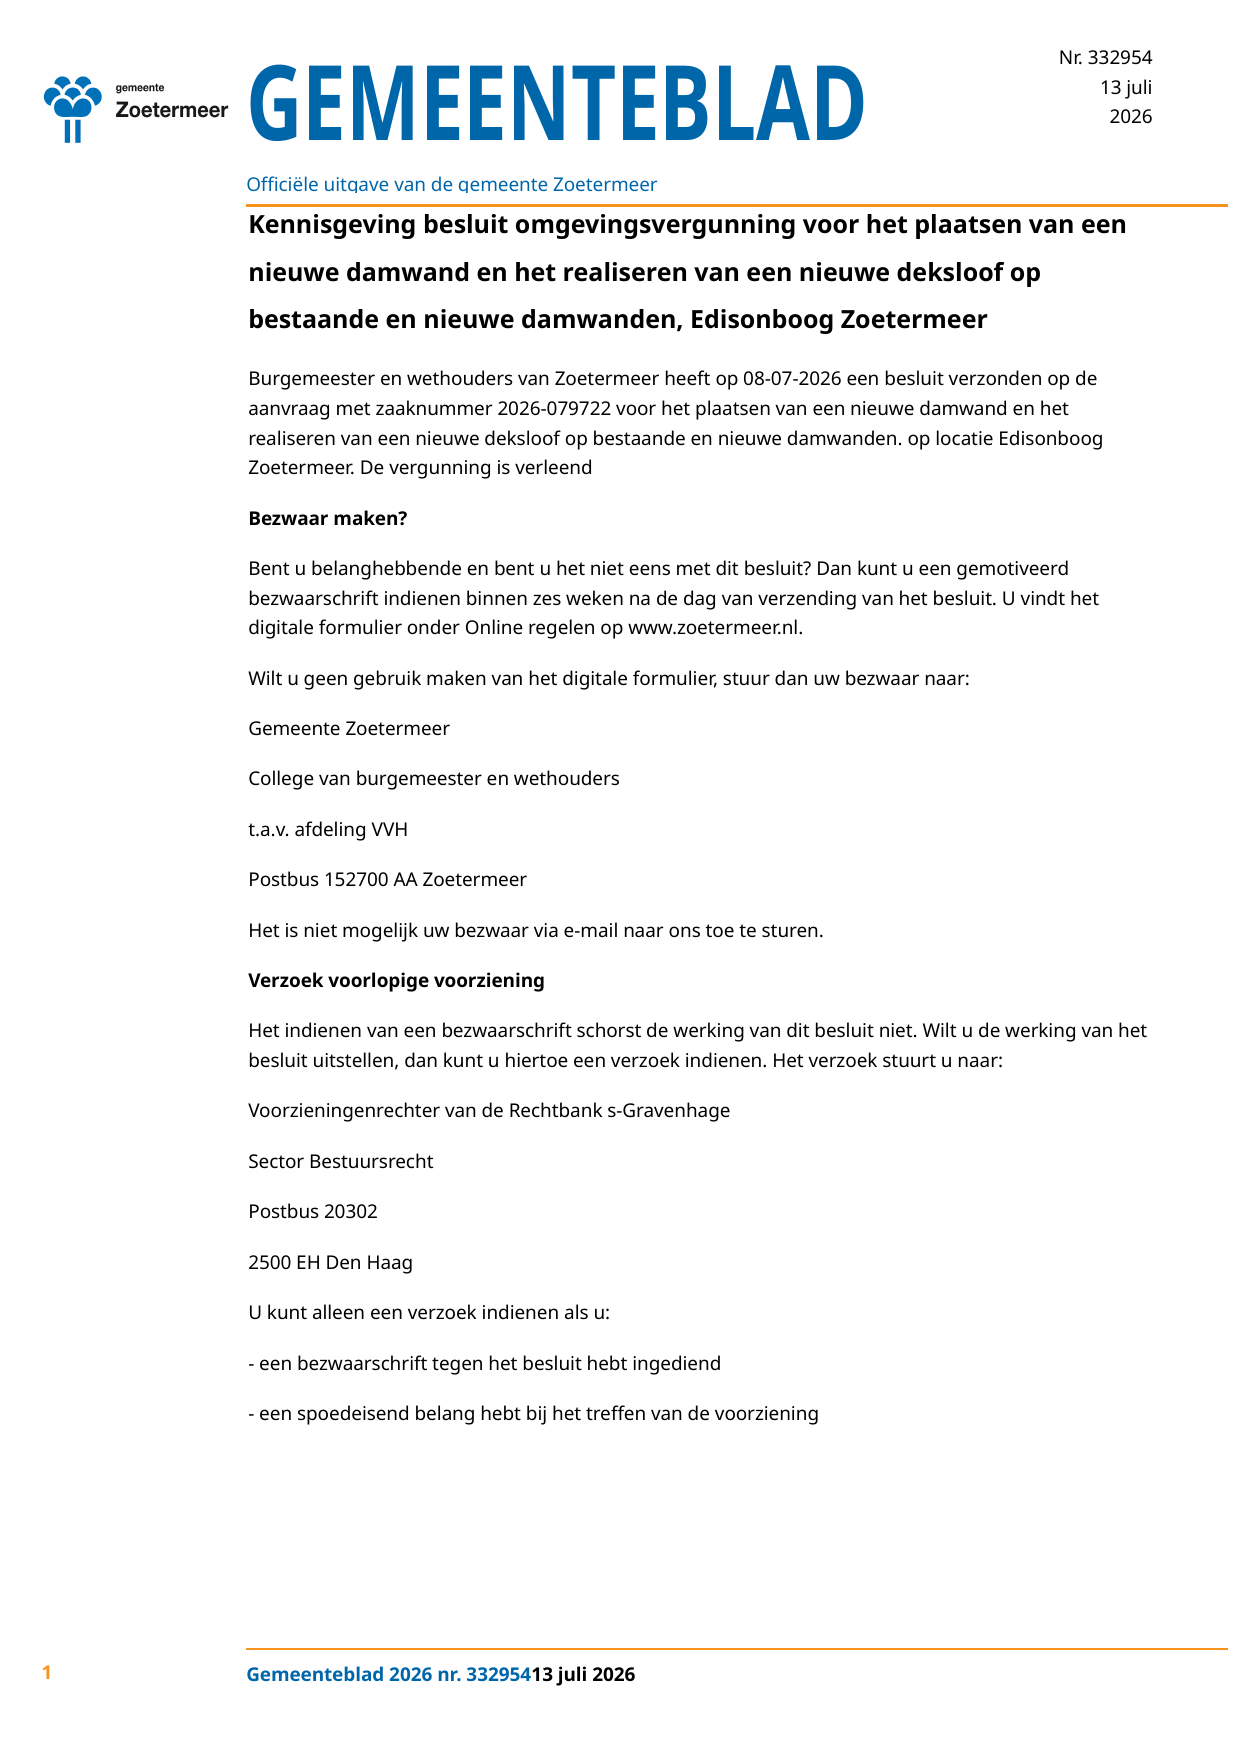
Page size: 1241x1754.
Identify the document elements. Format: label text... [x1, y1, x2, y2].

text Wilt u geen gebruik maken van het digitale formulier, stuur dan uw bezwaar naar: [248, 665, 1152, 690]
text - een bezwaarschrift tegen het besluit hebt ingediend [248, 1350, 1152, 1375]
text Gemeente Zoetermeer [248, 715, 1152, 741]
picture [41, 47, 231, 172]
text Postbus 20302 [248, 1198, 1152, 1224]
text 2500 EH Den Haag [248, 1249, 1152, 1274]
text Voorzieningenrechter van de Rechtbank s-Gravenhage [248, 1098, 1152, 1123]
text Verzoek voorlopige voorziening [248, 967, 1152, 993]
text Het is niet mogelijk uw bezwaar via e-mail naar ons toe te sturen. [248, 917, 1152, 942]
text Burgemeester en wethouders van Zoetermeer heeft op 08-07-2026 een besluit verzonden op de aanvraag met zaaknummer 2026-079722 voor het plaatsen van een nieuwe damwand en het realiseren van een nieuwe deksloof op bestaande en nieuwe damwanden. op locatie Edisonboog Zoetermeer. De vergunning is verleend [248, 366, 1152, 480]
text t.a.v. afdeling VVH [248, 816, 1152, 842]
text Sector Bestuursrecht [248, 1148, 1152, 1174]
text U kunt alleen een verzoek indienen als u: [248, 1299, 1152, 1325]
text Het indienen van een bezwaarschrift schorst de werking van dit besluit niet. Wilt u de werking van het besluit uitstellen, dan kunt u hiertoe een verzoek indienen. Het verzoek stuurt u naar: [248, 1018, 1152, 1073]
text Bent u belanghebbende en bent u het niet eens met dit besluit? Dan kunt u een gemotiveerd bezwaarschrift indienen binnen zes weken na de dag van verzending van het besluit. U vindt het digitale formulier onder Online regelen op www.zoetermeer.nl. [248, 555, 1152, 640]
text Postbus 152700 AA Zoetermeer [248, 866, 1152, 892]
text Bezwaar maken? [248, 505, 1152, 530]
text Kennisgeving besluit omgevingsvergunning voor het plaatsen van een nieuwe damwand en het realiseren van een nieuwe deksloof op bestaande en nieuwe damwanden, Edisonboog Zoetermeer [248, 207, 1152, 336]
text - een spoedeisend belang hebt bij het treffen van de voorziening [248, 1400, 1152, 1426]
text College van burgemeester en wethouders [248, 766, 1152, 791]
